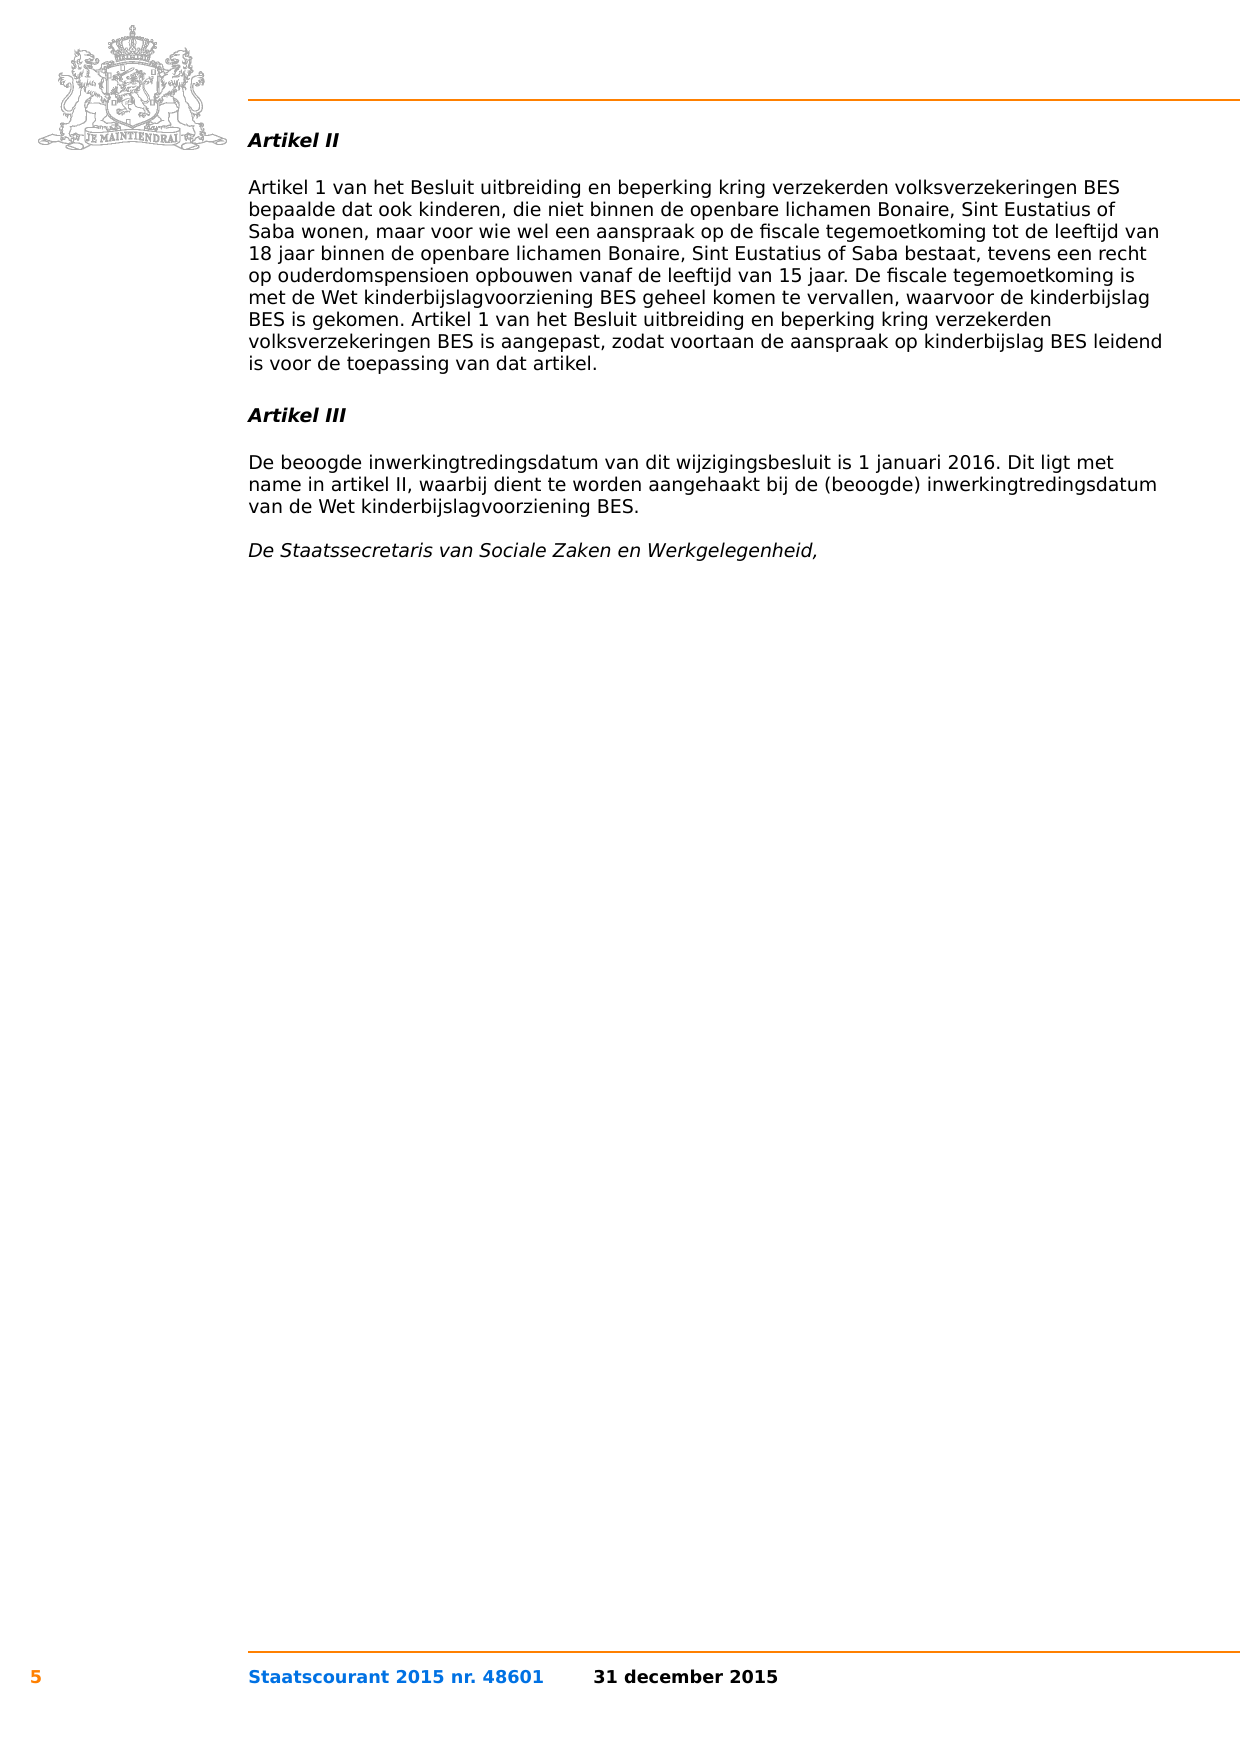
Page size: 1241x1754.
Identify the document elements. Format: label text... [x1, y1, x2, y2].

picture [38, 25, 227, 150]
text Artikel 1 van het Besluit uitbreiding en beperking kring verzekerden volksverzekeringen BES bepaalde dat ook kinderen, die niet binnen de openbare lichamen Bonaire, Sint Eustatius of Saba wonen, maar voor wie wel een aanspraak op de fiscale tegemoetkoming tot de leeftijd van 18 jaar binnen de openbare lichamen Bonaire, Sint Eustatius of Saba bestaat, tevens een recht op ouderdomspensioen opbouwen vanaf de leeftijd van 15 jaar. De fiscale tegemoetkoming is met de Wet kinderbijslagvoorziening BES geheel komen te vervallen, waarvoor de kinderbijslag BES is gekomen. Artikel 1 van het Besluit uitbreiding en beperking kring verzekerden volksverzekeringen BES is aangepast, zodat voortaan de aanspraak op kinderbijslag BES leidend is voor de toepassing van dat artikel. [248, 177, 1163, 375]
text De beoogde inwerkingtredingsdatum van dit wijzigingsbesluit is 1 januari 2016. Dit ligt met name in artikel II, waarbij dient te worden aangehaakt bij de (beoogde) inwerkingtredingsdatum van de Wet kinderbijslagvoorziening BES. [248, 452, 1163, 518]
text De Staatssecretaris van Sociale Zaken en Werkgelegenheid, [248, 539, 1163, 561]
subtitle Artikel II [248, 130, 1163, 152]
subtitle Artikel III [248, 405, 1163, 427]
